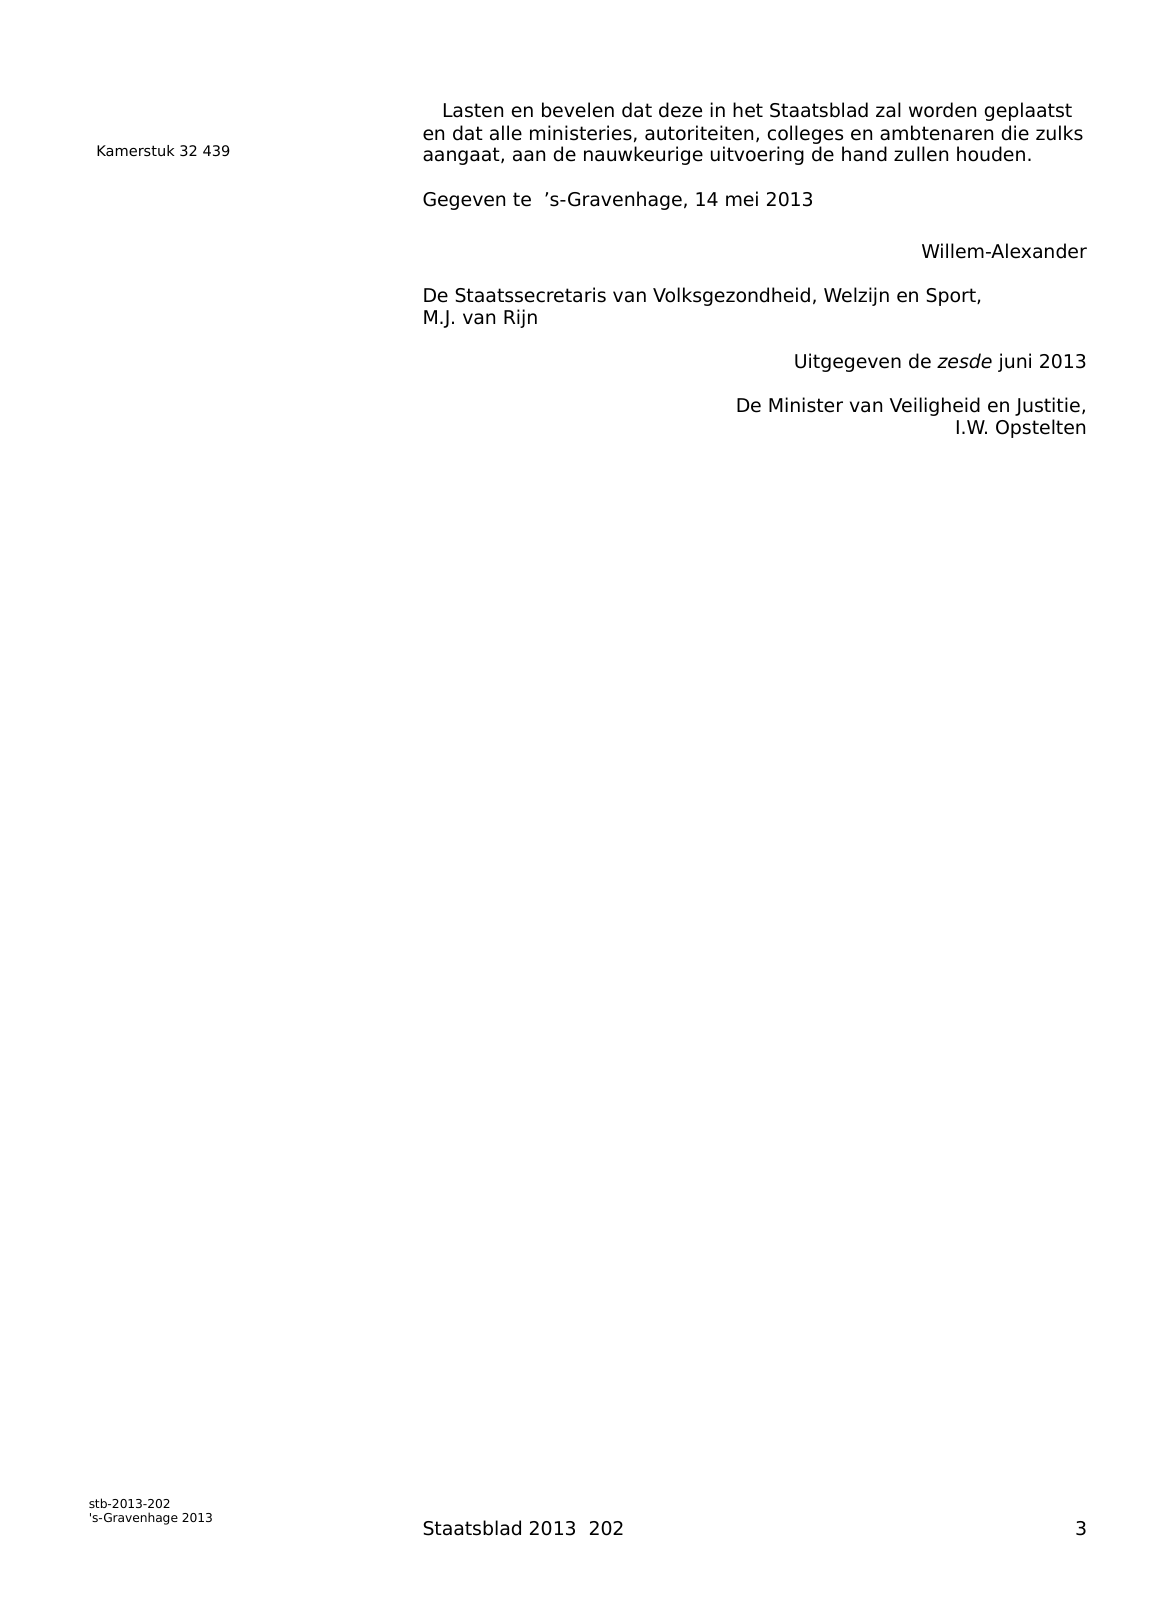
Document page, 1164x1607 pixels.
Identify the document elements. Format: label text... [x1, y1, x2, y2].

text Lasten en bevelen dat deze in het Staatsblad zal worden geplaatst en dat alle ministeries, autoriteiten, colleges en ambtenaren die zulks aangaat, aan de nauwkeurige uitvoering de hand zullen houden. [422, 100, 1087, 166]
text Gegeven te ’s-Gravenhage, 14 mei 2013 [422, 188, 1087, 211]
text 's-Gravenhage 2013 [88, 1511, 323, 1525]
text Kamerstuk 32 439 [77, 143, 396, 160]
text stb-2013-202 [88, 1497, 323, 1511]
text De Staatssecretaris van Volksgezondheid, Welzijn en Sport, M.J. van Rijn [422, 285, 1087, 329]
text Uitgegeven de zesde juni 2013 [422, 351, 1087, 373]
text Willem-Alexander [422, 241, 1087, 262]
text De Minister van Veiligheid en Justitie, I.W. Opstelten [422, 395, 1087, 439]
